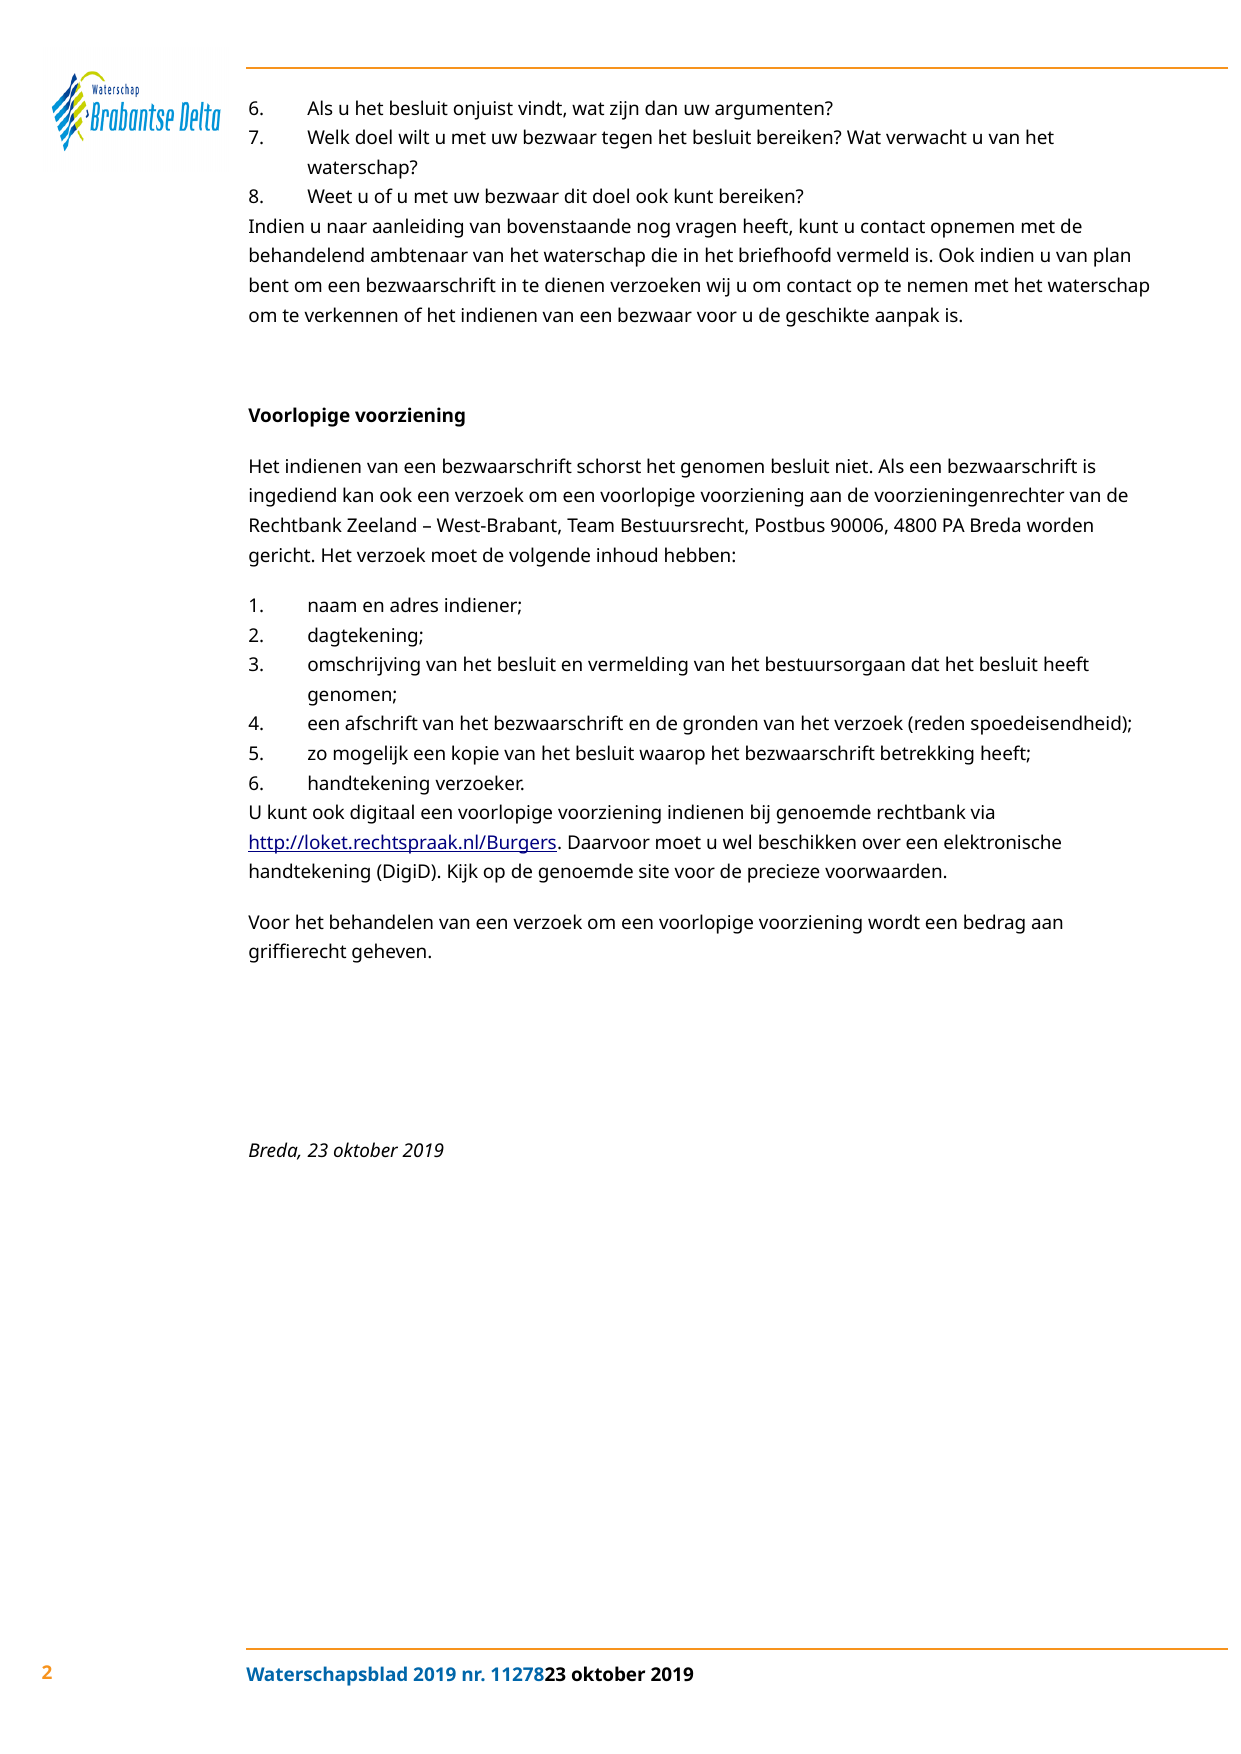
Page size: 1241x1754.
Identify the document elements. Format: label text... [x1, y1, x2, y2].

picture [41, 47, 231, 172]
text Indien u naar aanleiding van bovenstaande nog vragen heeft, kunt u contact opnemen met de behandelend ambtenaar van het waterschap die in het briefhoofd vermeld is. Ook indien u van plan bent om een bezwaarschrift in te dienen verzoeken wij u om contact op te nemen met het waterschap om te verkennen of het indienen van een bezwaar voor u de geschikte aanpak is. [248, 213, 1152, 328]
list een afschrift van het bezwaarschrift en de gronden van het verzoek (reden spoedeisendheid); [248, 711, 1152, 736]
text Breda, 23 oktober 2019 [248, 1138, 1152, 1163]
text U kunt ook digitaal een voorlopige voorziening indienen bij genoemde rechtbank via http://loket.rechtspraak.nl/Burgers. Daarvoor moet u wel beschikken over een elektronische handtekening (DigiD). Kijk op de genoemde site voor de precieze voorwaarden. [248, 799, 1152, 884]
list naam en adres indiener; [248, 592, 1152, 618]
text Het indienen van een bezwaarschrift schorst het genomen besluit niet. Als een bezwaarschrift is ingediend kan ook een verzoek om een voorlopige voorziening aan de voorzieningenrechter van de Rechtbank Zeeland – West-Brabant, Team Bestuursrecht, Postbus 90006, 4800 PA Breda worden gericht. Het verzoek moet de volgende inhoud hebben: [248, 453, 1152, 568]
list zo mogelijk een kopie van het besluit waarop het bezwaarschrift betrekking heeft; [248, 740, 1152, 766]
list Welk doel wilt u met uw bezwaar tegen het besluit bereiken? Wat verwacht u van het waterschap? [248, 124, 1152, 180]
list Weet u of u met uw bezwaar dit doel ook kunt bereiken? [248, 183, 1152, 209]
text Voor het behandelen van een verzoek om een voorlopige voorziening wordt een bedrag aan griffierecht geheven. [248, 909, 1152, 964]
text Voorlopige voorziening [248, 403, 1152, 428]
list Als u het besluit onjuist vindt, wat zijn dan uw argumenten? [248, 95, 1152, 121]
list handtekening verzoeker. [248, 770, 1152, 796]
list dagtekening; [248, 622, 1152, 648]
list omschrijving van het besluit en vermelding van het bestuursorgaan dat het besluit heeft genomen; [248, 651, 1152, 707]
